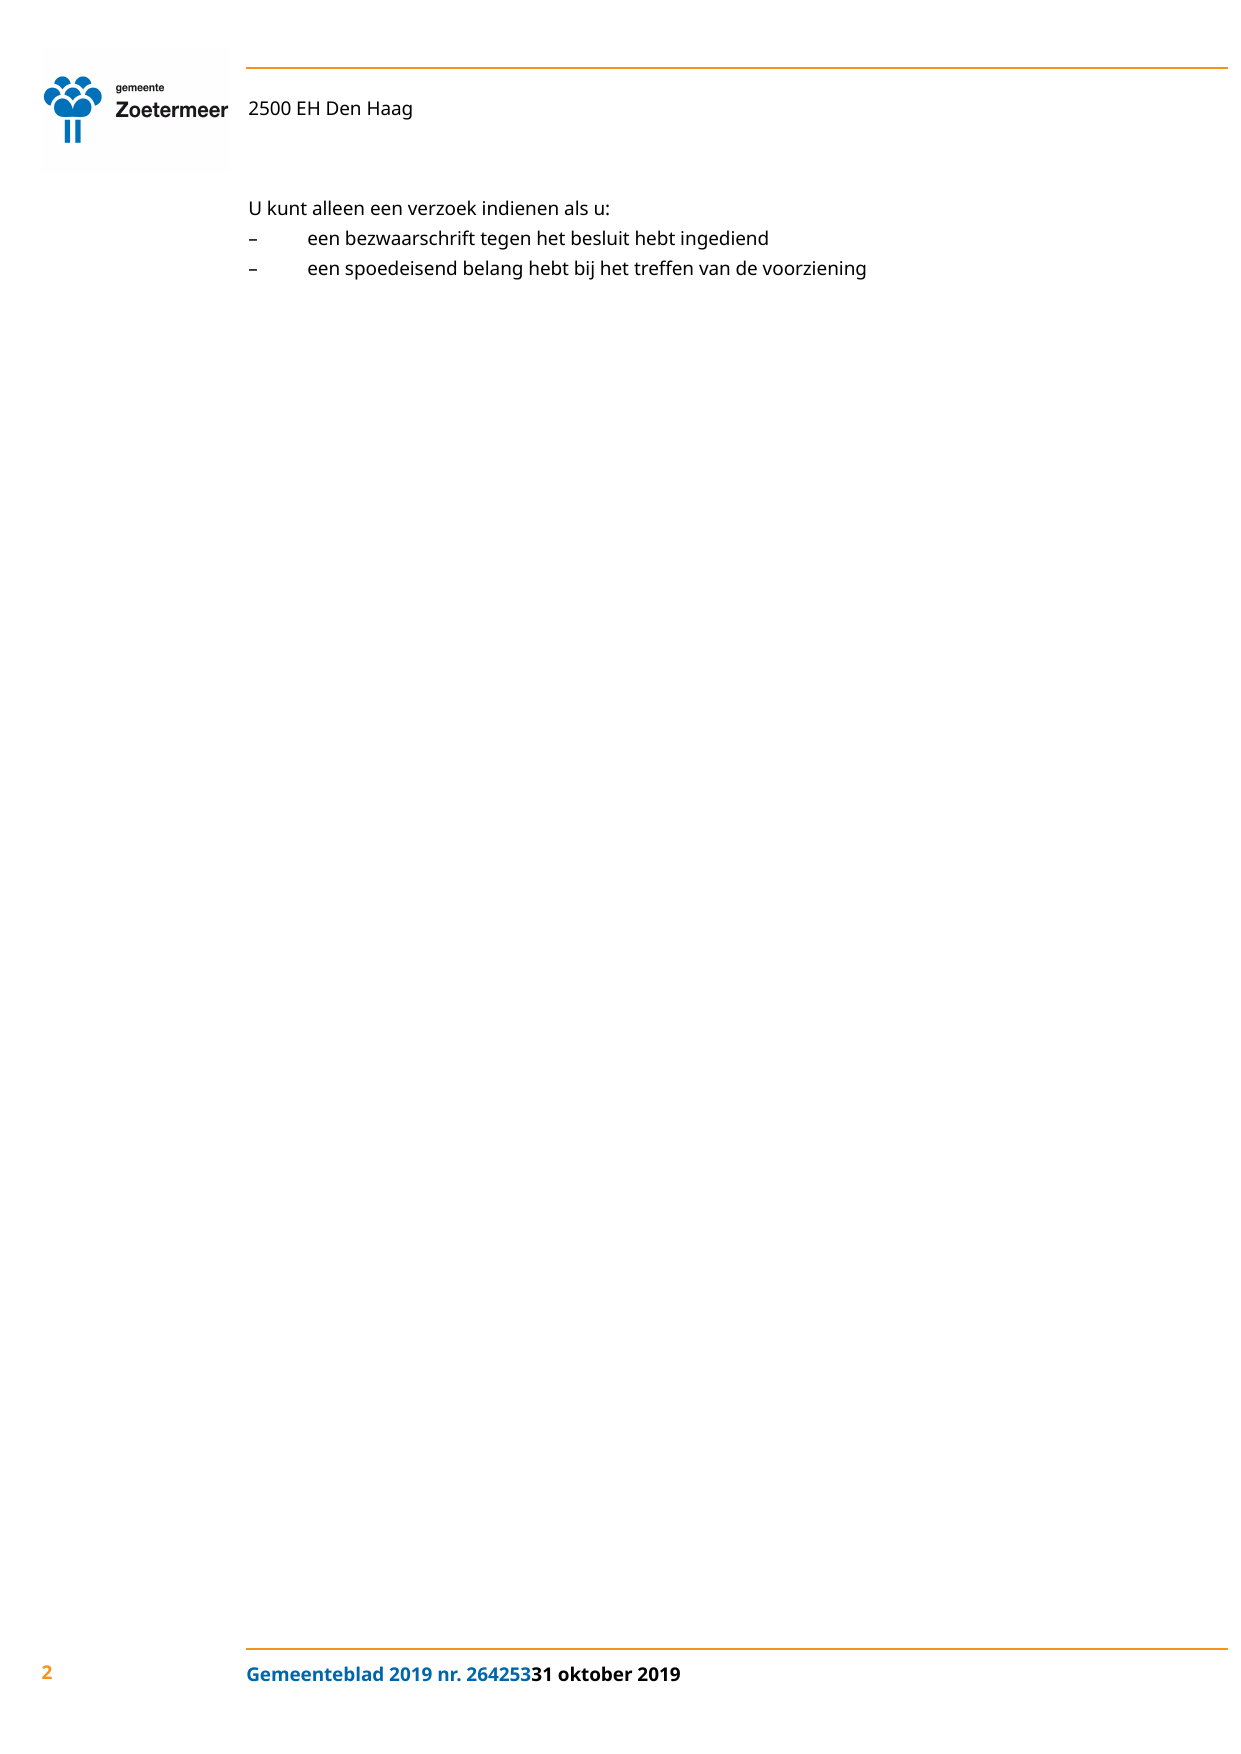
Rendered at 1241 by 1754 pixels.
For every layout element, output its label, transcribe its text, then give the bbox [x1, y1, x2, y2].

picture [41, 47, 231, 172]
list een spoedeisend belang hebt bij het treffen van de voorziening [248, 255, 1152, 281]
text 2500 EH Den Haag [248, 95, 1152, 121]
list een bezwaarschrift tegen het besluit hebt ingediend [248, 225, 1152, 251]
text U kunt alleen een verzoek indienen als u: [248, 196, 1152, 221]
